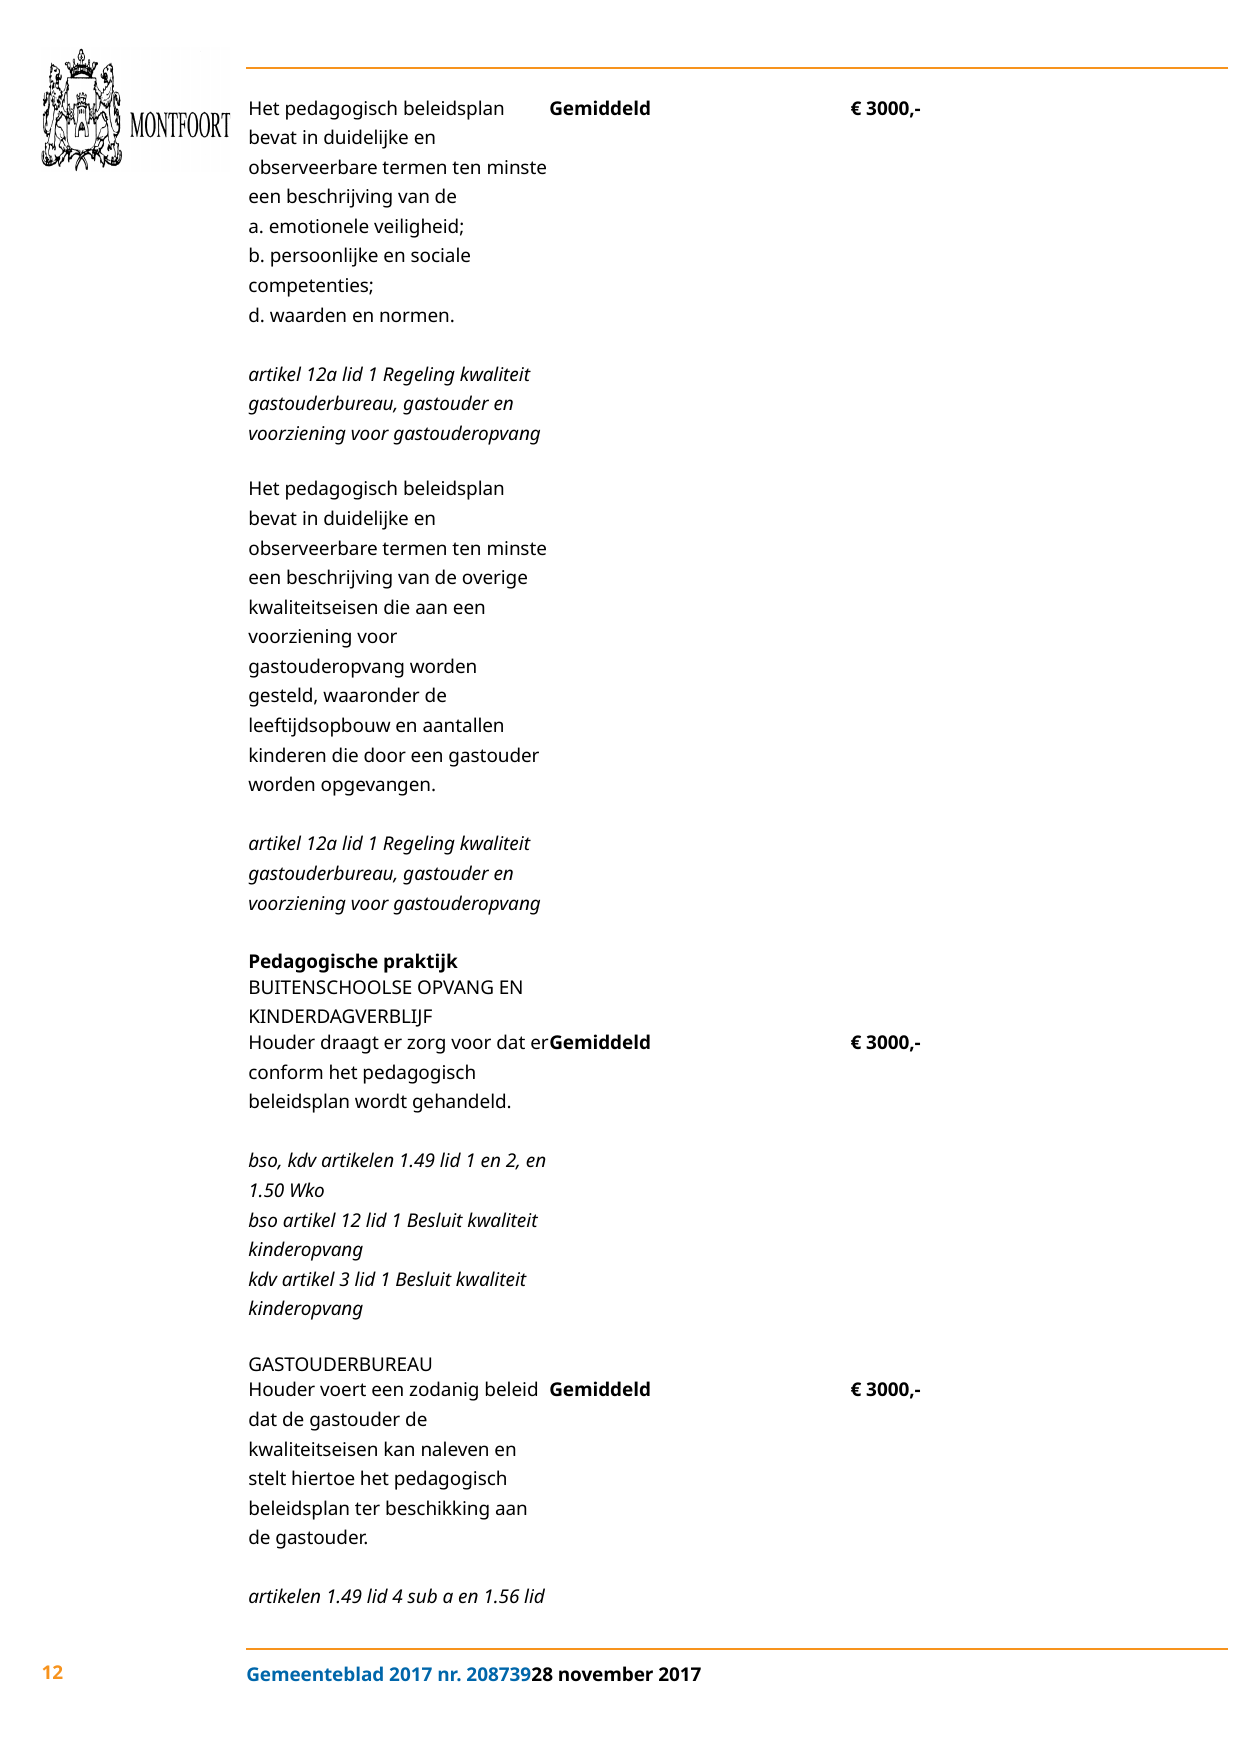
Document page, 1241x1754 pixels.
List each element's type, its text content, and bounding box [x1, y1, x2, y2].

table_cell Gemiddeld [549, 1377, 850, 1609]
table_cell € 3000,- [850, 1029, 1152, 1351]
table_header Pedagogische praktijk [248, 948, 549, 974]
table_cell Het pedagogisch beleidsplan bevat in duidelijke en observeerbare termen ten minste een beschrijving van de a. emotionele veiligheid; b. persoonlijke en sociale competenties; d. waarden en normen. artikel 12a lid 1 Regeling kwaliteit gastouderbureau, gastouder en voorziening voor gastouderopvang [248, 95, 549, 476]
picture [41, 47, 231, 172]
table_cell BUITENSCHOOLSE OPVANG EN KINDERDAGVERBLIJF [248, 974, 549, 1029]
table_cell GASTOUDERBUREAU [248, 1351, 549, 1377]
table_cell Gemiddeld [549, 95, 850, 476]
table_cell Het pedagogisch beleidsplan bevat in duidelijke en observeerbare termen ten minste een beschrijving van de overige kwaliteitseisen die aan een voorziening voor gastouderopvang worden gesteld, waaronder de leeftijdsopbouw en aantallen kinderen die door een gastouder worden opgevangen. artikel 12a lid 1 Regeling kwaliteit gastouderbureau, gastouder en voorziening voor gastouderopvang [248, 476, 549, 945]
table_cell Houder voert een zodanig beleid dat de gastouder de kwaliteitseisen kan naleven en stelt hiertoe het pedagogisch beleidsplan ter beschikking aan de gastouder. artikelen 1.49 lid 4 sub a en 1.56 lid [248, 1377, 549, 1609]
table_cell € 3000,- [850, 95, 1152, 476]
table_cell € 3000,- [850, 1377, 1152, 1609]
table_cell Houder draagt er zorg voor dat er conform het pedagogisch beleidsplan wordt gehandeld. bso, kdv artikelen 1.49 lid 1 en 2, en 1.50 Wko bso artikel 12 lid 1 Besluit kwaliteit kinderopvang kdv artikel 3 lid 1 Besluit kwaliteit kinderopvang [248, 1029, 549, 1351]
table_cell Gemiddeld [549, 1029, 850, 1351]
